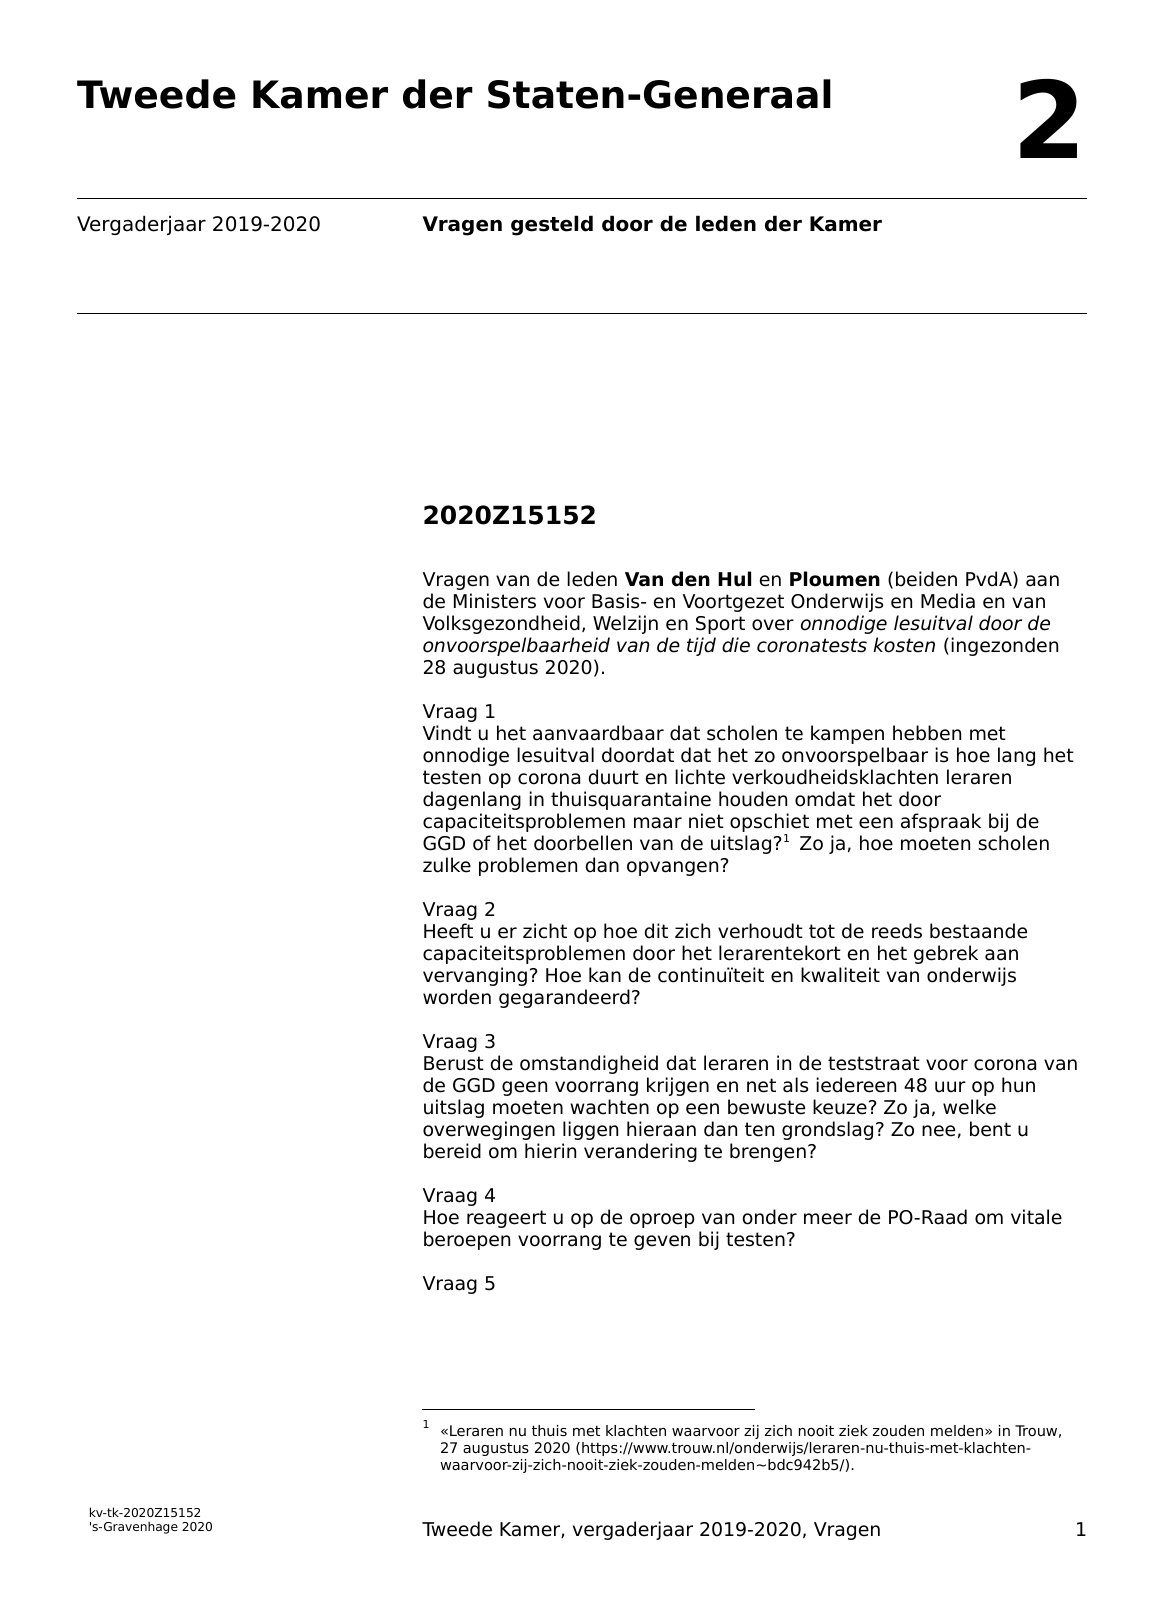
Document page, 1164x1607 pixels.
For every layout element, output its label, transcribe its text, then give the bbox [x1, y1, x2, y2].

text Vraag 4 [422, 1185, 1087, 1207]
table_header Tweede Kamer der Staten-Generaal [77, 59, 886, 198]
text «Leraren nu thuis met klachten waarvoor zij zich nooit ziek zouden melden» in Trouw, 27 augustus 2020 (https://www.trouw.nl/onderwijs/leraren-nu-thuis-met-klachten-waarvoor-zij-zich-nooit-ziek-zouden-melden~bdc942b5/). [422, 1418, 1087, 1474]
text Vraag 2 [422, 899, 1087, 921]
text Hoe reageert u op de oproep van onder meer de PO-Raad om vitale beroepen voorrang te geven bij testen? [422, 1207, 1087, 1251]
text Vindt u het aanvaardbaar dat scholen te kampen hebben met onnodige lesuitval doordat dat het zo onvoorspelbaar is hoe lang het testen op corona duurt en lichte verkoudheidsklachten leraren dagenlang in thuisquarantaine houden omdat het door capaciteitsproblemen maar niet opschiet met een afspraak bij de GGD of het doorbellen van de uitslag? Zo ja, hoe moeten scholen zulke problemen dan opvangen? [422, 723, 1087, 877]
text Heeft u er zicht op hoe dit zich verhoudt tot de reeds bestaande capaciteitsproblemen door het lerarentekort en het gebrek aan vervanging? Hoe kan de continuïteit en kwaliteit van onderwijs worden gegarandeerd? [422, 921, 1087, 1009]
text 's-Gravenhage 2020 [88, 1520, 323, 1534]
text Vragen van de leden Van den Hul en Ploumen (beiden PvdA) aan de Ministers voor Basis- en Voortgezet Onderwijs en Media en van Volksgezondheid, Welzijn en Sport over onnodige lesuitval door de onvoorspelbaarheid van de tijd die coronatests kosten (ingezonden 28 augustus 2020). [422, 569, 1087, 679]
text 2020Z15152 [422, 501, 1087, 531]
table_cell Vragen gesteld door de leden der Kamer [422, 199, 1087, 313]
text kv-tk-2020Z15152 [88, 1506, 323, 1520]
text Vraag 5 [422, 1273, 1087, 1295]
table_cell Vergaderjaar 2019-2020 [77, 199, 422, 313]
text Vraag 1 [422, 701, 1087, 723]
text Berust de omstandigheid dat leraren in de teststraat voor corona van de GGD geen voorrang krijgen en net als iedereen 48 uur op hun uitslag moeten wachten op een bewuste keuze? Zo ja, welke overwegingen liggen hieraan dan ten grondslag? Zo nee, bent u bereid om hierin verandering te brengen? [422, 1053, 1087, 1163]
table_header 2 [886, 59, 1087, 198]
text Vraag 3 [422, 1031, 1087, 1053]
